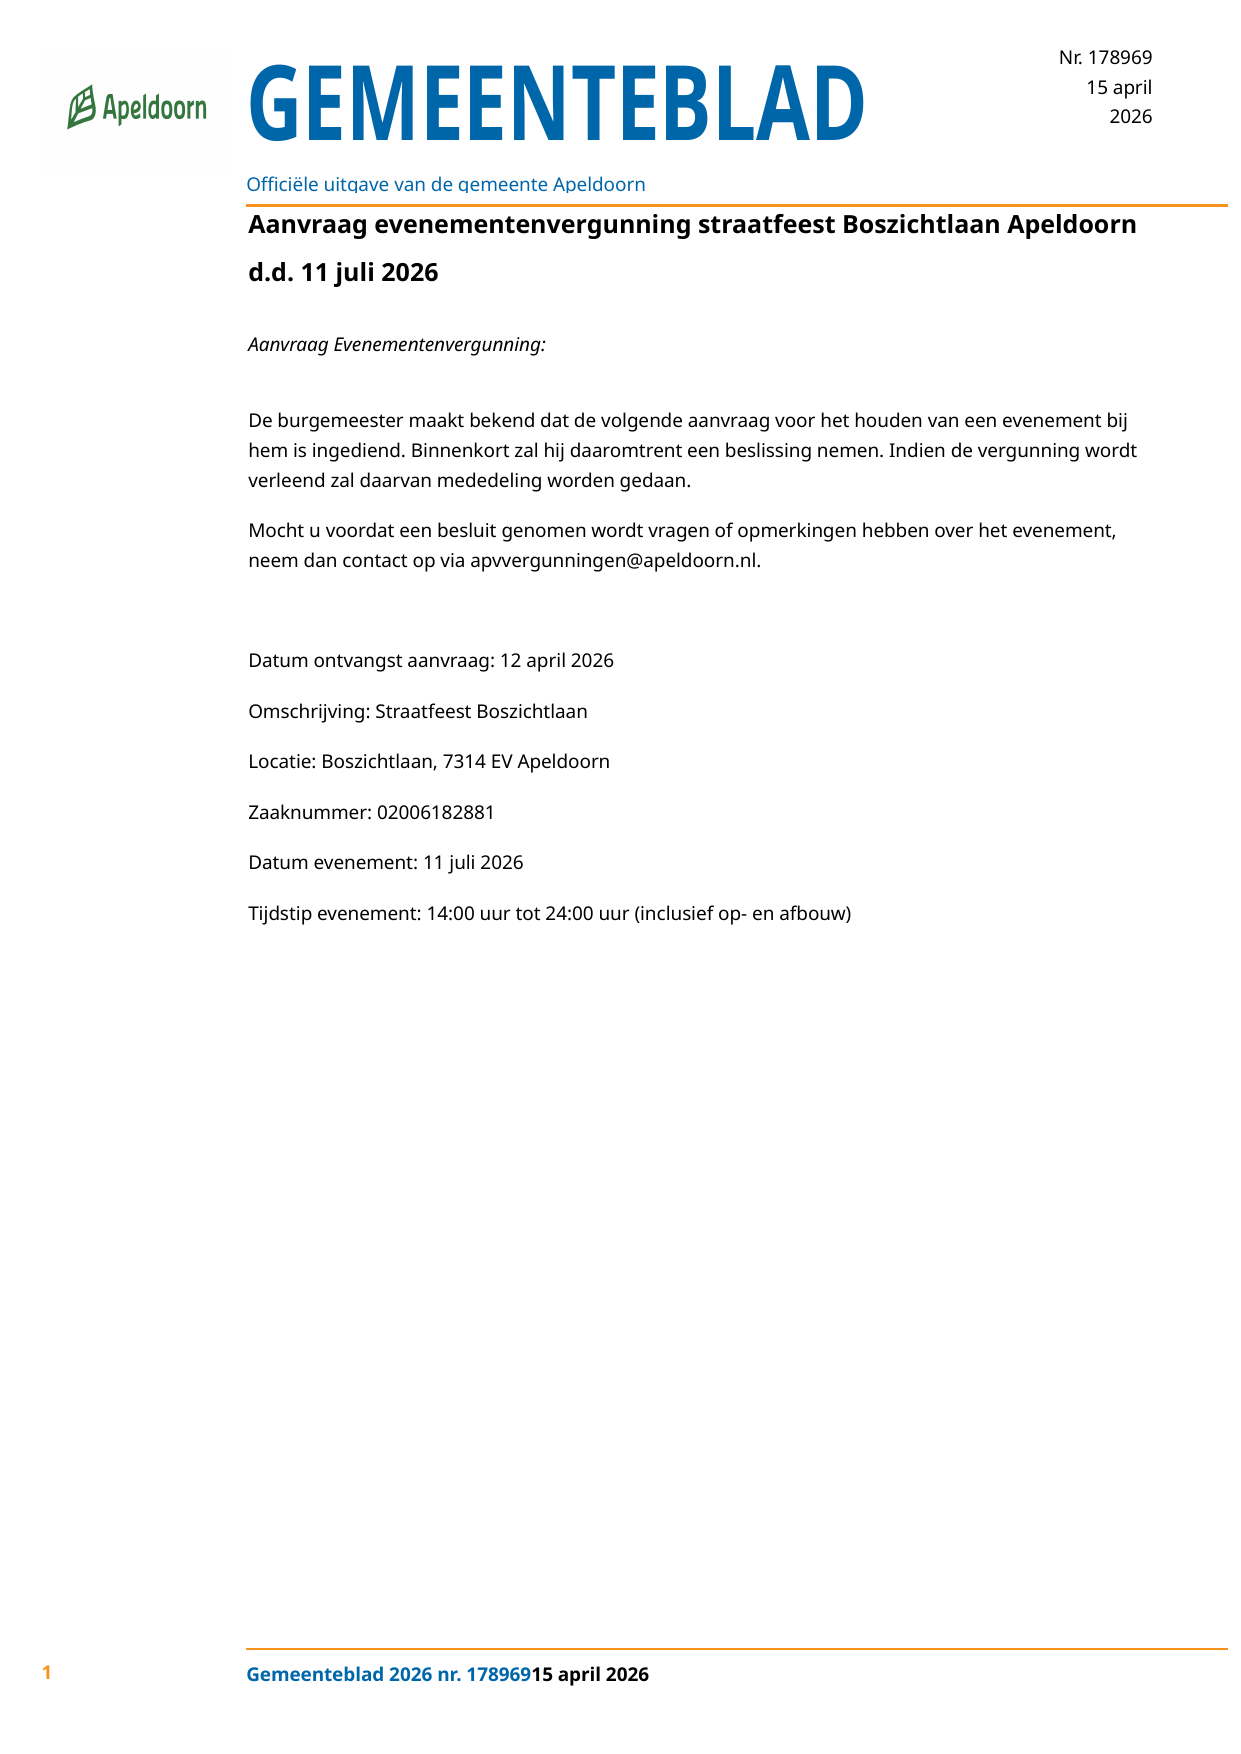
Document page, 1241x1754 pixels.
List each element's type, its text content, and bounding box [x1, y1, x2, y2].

text Zaaknummer: 02006182881 [248, 799, 1152, 824]
text Omschrijving: Straatfeest Boszichtlaan [248, 698, 1152, 724]
text De burgemeester maakt bekend dat de volgende aanvraag voor het houden van een evenement bij hem is ingediend. Binnenkort zal hij daaromtrent een beslissing nemen. Indien de vergunning wordt verleend zal daarvan mededeling worden gedaan. [248, 408, 1152, 492]
text Locatie: Boszichtlaan, 7314 EV Apeldoorn [248, 748, 1152, 774]
text Mocht u voordat een besluit genomen wordt vragen of opmerkingen hebben over het evenement, neem dan contact op via apvvergunningen@apeldoorn.nl. [248, 517, 1152, 572]
text Datum ontvangst aanvraag: 12 april 2026 [248, 648, 1152, 673]
text Aanvraag evenementenvergunning straatfeest Boszichtlaan Apeldoorn d.d. 11 juli 2026 [248, 207, 1152, 288]
text Datum evenement: 11 juli 2026 [248, 849, 1152, 875]
text Tijdstip evenement: 14:00 uur tot 24:00 uur (inclusief op- en afbouw) [248, 900, 1152, 925]
text Aanvraag Evenementenvergunning: [248, 331, 1152, 357]
picture [41, 47, 231, 172]
